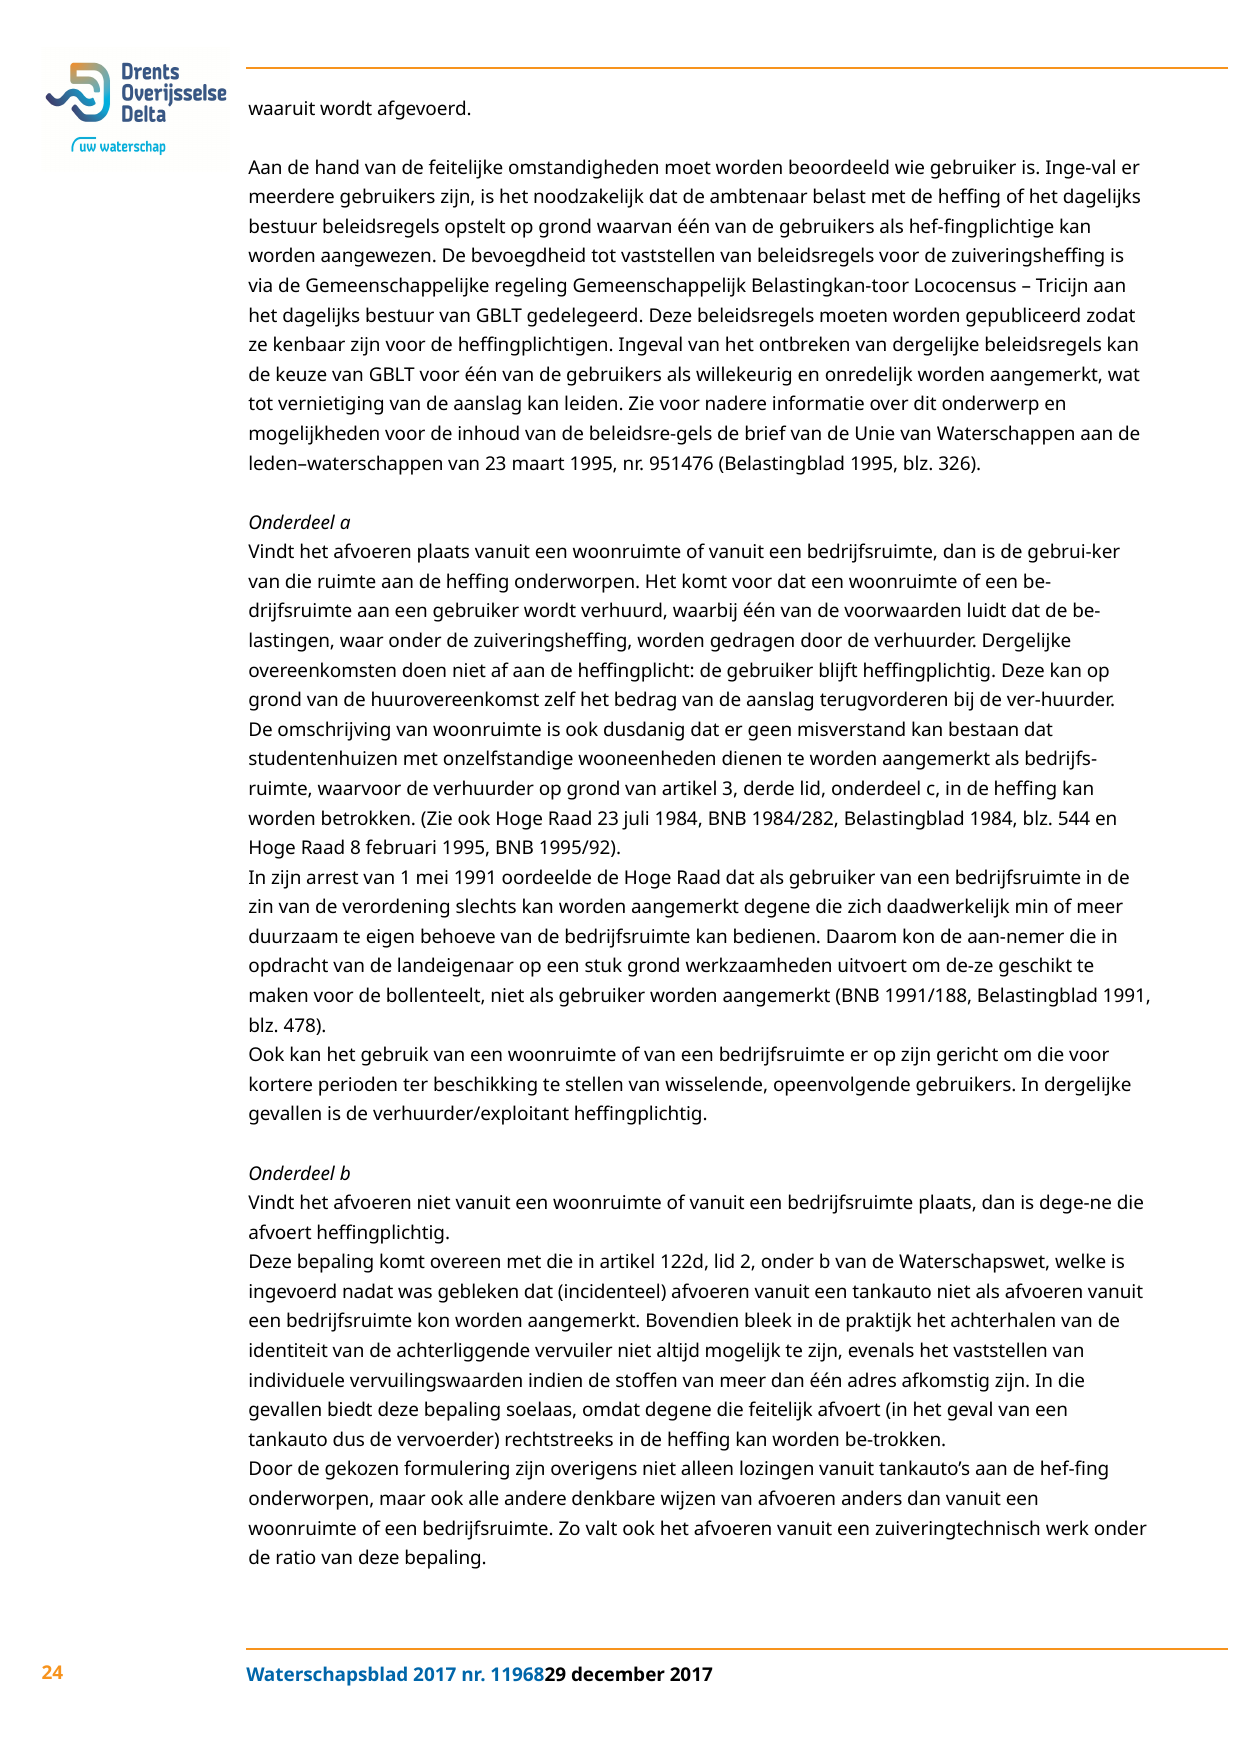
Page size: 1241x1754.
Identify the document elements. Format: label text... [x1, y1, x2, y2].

text Vindt het afvoeren plaats vanuit een woonruimte of vanuit een bedrijfsruimte, dan is de gebrui-ker van die ruimte aan de heffing onderworpen. Het komt voor dat een woonruimte of een be-drijfsruimte aan een gebruiker wordt verhuurd, waarbij één van de voorwaarden luidt dat de be-lastingen, waar onder de zuiveringsheffing, worden gedragen door de verhuurder. Dergelijke overeenkomsten doen niet af aan de heffingplicht: de gebruiker blijft heffingplichtig. Deze kan op grond van de huurovereenkomst zelf het bedrag van de aanslag terugvorderen bij de ver-huurder. [248, 538, 1152, 712]
picture [41, 47, 231, 172]
text Vindt het afvoeren niet vanuit een woonruimte of vanuit een bedrijfsruimte plaats, dan is dege-ne die afvoert heffingplichtig. [248, 1189, 1152, 1245]
text Deze bepaling komt overeen met die in artikel 122d, lid 2, onder b van de Waterschapswet, welke is ingevoerd nadat was gebleken dat (incidenteel) afvoeren vanuit een tankauto niet als afvoeren vanuit een bedrijfsruimte kon worden aangemerkt. Bovendien bleek in de praktijk het achterhalen van de identiteit van de achterliggende vervuiler niet altijd mogelijk te zijn, evenals het vaststellen van individuele vervuilingswaarden indien de stoffen van meer dan één adres afkomstig zijn. In die gevallen biedt deze bepaling soelaas, omdat degene die feitelijk afvoert (in het geval van een tankauto dus de vervoerder) rechtstreeks in de heffing kan worden be-trokken. [248, 1248, 1152, 1452]
text Onderdeel b [248, 1160, 1152, 1186]
text Door de gekozen formulering zijn overigens niet alleen lozingen vanuit tankauto’s aan de hef-fing onderworpen, maar ook alle andere denkbare wijzen van afvoeren anders dan vanuit een woonruimte of een bedrijfsruimte. Zo valt ook het afvoeren vanuit een zuiveringtechnisch werk onder de ratio van deze bepaling. [248, 1456, 1152, 1570]
text De omschrijving van woonruimte is ook dusdanig dat er geen misverstand kan bestaan dat studentenhuizen met onzelfstandige wooneenheden dienen te worden aangemerkt als bedrijfs-ruimte, waarvoor de verhuurder op grond van artikel 3, derde lid, onderdeel c, in de heffing kan worden betrokken. (Zie ook Hoge Raad 23 juli 1984, BNB 1984/282, Belastingblad 1984, blz. 544 en Hoge Raad 8 februari 1995, BNB 1995/92). [248, 716, 1152, 860]
text Aan de hand van de feitelijke omstandigheden moet worden beoordeeld wie gebruiker is. Inge-val er meerdere gebruikers zijn, is het noodzakelijk dat de ambtenaar belast met de heffing of het dagelijks bestuur beleidsregels opstelt op grond waarvan één van de gebruikers als hef-fingplichtige kan worden aangewezen. De bevoegdheid tot vaststellen van beleidsregels voor de zuiveringsheffing is via de Gemeenschappelijke regeling Gemeenschappelijk Belastingkan-toor Lococensus – Tricijn aan het dagelijks bestuur van GBLT gedelegeerd. Deze beleidsregels moeten worden gepubliceerd zodat ze kenbaar zijn voor de heffingplichtigen. Ingeval van het ontbreken van dergelijke beleidsregels kan de keuze van GBLT voor één van de gebruikers als willekeurig en onredelijk worden aangemerkt, wat tot vernietiging van de aanslag kan leiden. Zie voor nadere informatie over dit onderwerp en mogelijkheden voor de inhoud van de beleidsre-gels de brief van de Unie van Waterschappen aan de leden–waterschappen van 23 maart 1995, nr. 951476 (Belastingblad 1995, blz. 326). [248, 154, 1152, 476]
text waaruit wordt afgevoerd. [248, 95, 1152, 121]
text Ook kan het gebruik van een woonruimte of van een bedrijfsruimte er op zijn gericht om die voor kortere perioden ter beschikking te stellen van wisselende, opeenvolgende gebruikers. In dergelijke gevallen is de verhuurder/exploitant heffingplichtig. [248, 1041, 1152, 1126]
text In zijn arrest van 1 mei 1991 oordeelde de Hoge Raad dat als gebruiker van een bedrijfsruimte in de zin van de verordening slechts kan worden aangemerkt degene die zich daadwerkelijk min of meer duurzaam te eigen behoeve van de bedrijfsruimte kan bedienen. Daarom kon de aan-nemer die in opdracht van de landeigenaar op een stuk grond werkzaamheden uitvoert om de-ze geschikt te maken voor de bollenteelt, niet als gebruiker worden aangemerkt (BNB 1991/188, Belastingblad 1991, blz. 478). [248, 864, 1152, 1038]
text Onderdeel a [248, 509, 1152, 535]
